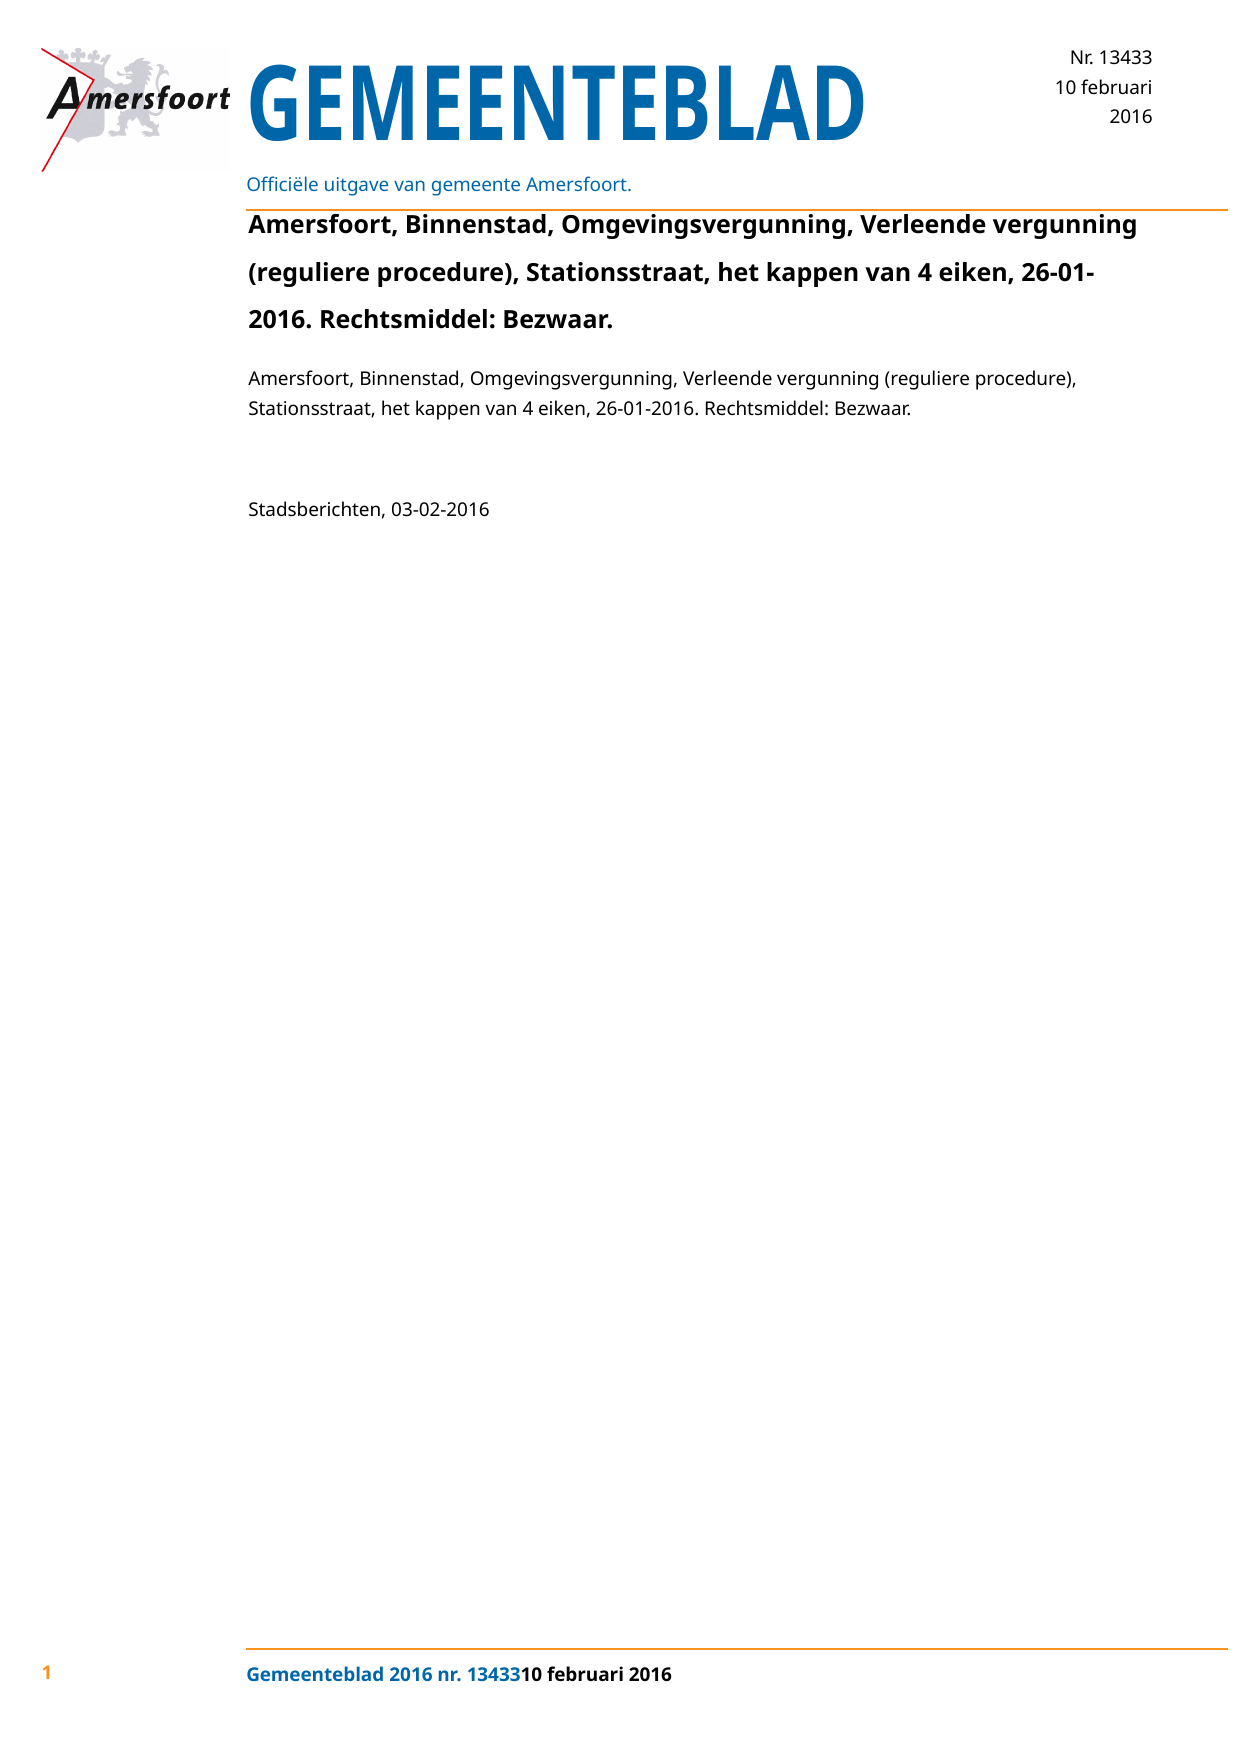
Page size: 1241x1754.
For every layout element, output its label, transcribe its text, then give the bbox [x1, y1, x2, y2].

text Stadsberichten, 03-02-2016 [248, 496, 1152, 522]
text Amersfoort, Binnenstad, Omgevingsvergunning, Verleende vergunning (reguliere procedure), Stationsstraat, het kappen van 4 eiken, 26-01-2016. Rechtsmiddel: Bezwaar. [248, 366, 1152, 421]
picture [41, 47, 231, 172]
text Amersfoort, Binnenstad, Omgevingsvergunning, Verleende vergunning (reguliere procedure), Stationsstraat, het kappen van 4 eiken, 26-01-2016. Rechtsmiddel: Bezwaar. [248, 211, 1152, 336]
